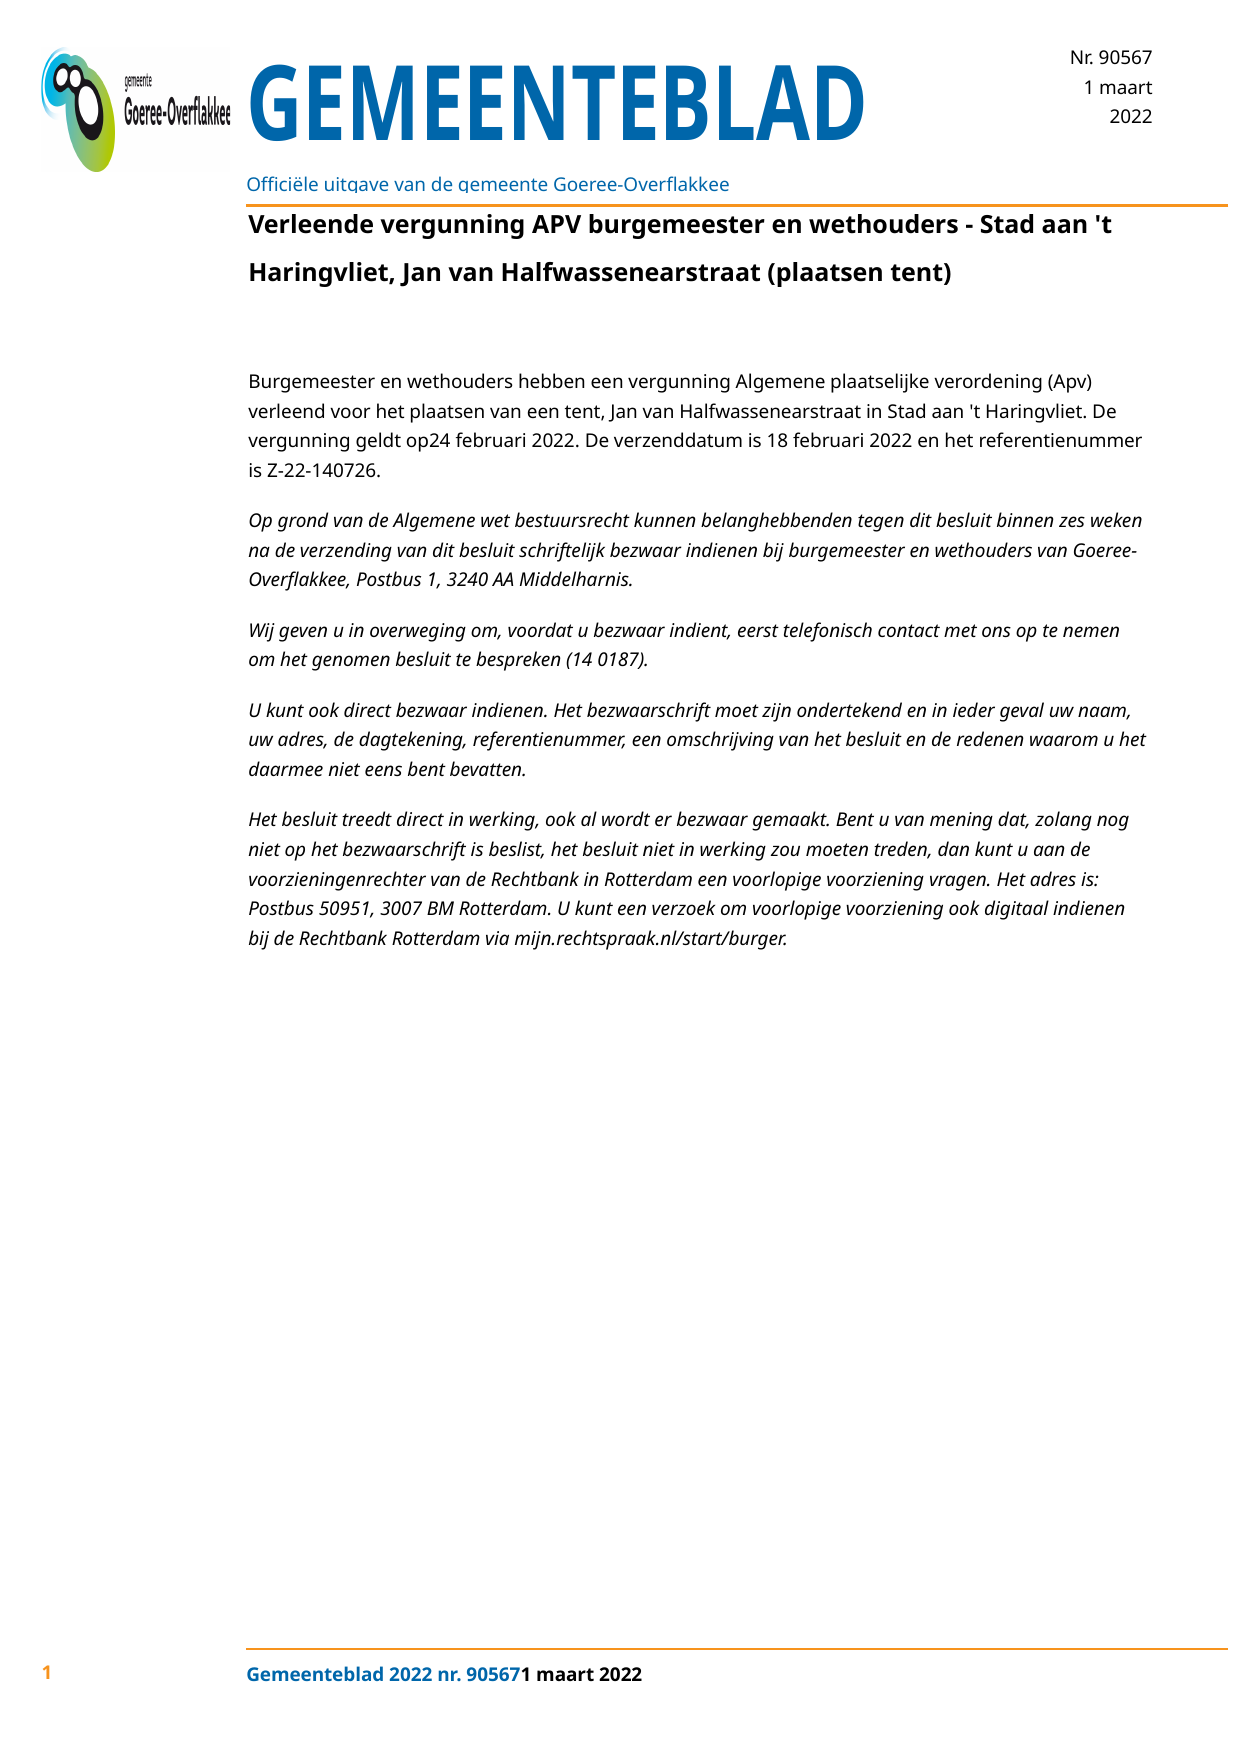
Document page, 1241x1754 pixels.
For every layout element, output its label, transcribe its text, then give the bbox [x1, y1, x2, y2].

text U kunt ook direct bezwaar indienen. Het bezwaarschrift moet zijn ondertekend en in ieder geval uw naam, uw adres, de dagtekening, referentienummer, een omschrijving van het besluit en de redenen waarom u het daarmee niet eens bent bevatten. [248, 697, 1152, 782]
text Het besluit treedt direct in werking, ook al wordt er bezwaar gemaakt. Bent u van mening dat, zolang nog niet op het bezwaarschrift is beslist, het besluit niet in werking zou moeten treden, dan kunt u aan de voorzieningenrechter van de Rechtbank in Rotterdam een voorlopige voorziening vragen. Het adres is: Postbus 50951, 3007 BM Rotterdam. U kunt een verzoek om voorlopige voorziening ook digitaal indienen bij de Rechtbank Rotterdam via mijn.rechtspraak.nl/start/burger. [248, 807, 1152, 951]
text Burgemeester en wethouders hebben een vergunning Algemene plaatselijke verordening (Apv) verleend voor het plaatsen van een tent, Jan van Halfwassenearstraat in Stad aan 't Haringvliet. De vergunning geldt op24 februari 2022. De verzenddatum is 18 februari 2022 en het referentienummer is Z-22-140726. [248, 368, 1152, 483]
picture [41, 47, 231, 172]
text Wij geven u in overweging om, voordat u bezwaar indient, eerst telefonisch contact met ons op te nemen om het genomen besluit te bespreken (14 0187). [248, 617, 1152, 672]
text Op grond van de Algemene wet bestuursrecht kunnen belanghebbenden tegen dit besluit binnen zes weken na de verzending van dit besluit schriftelijk bezwaar indienen bij burgemeester en wethouders van Goeree-Overflakkee, Postbus 1, 3240 AA Middelharnis. [248, 507, 1152, 592]
text Verleende vergunning APV burgemeester en wethouders - Stad aan 't Haringvliet, Jan van Halfwassenearstraat (plaatsen tent) [248, 207, 1152, 288]
